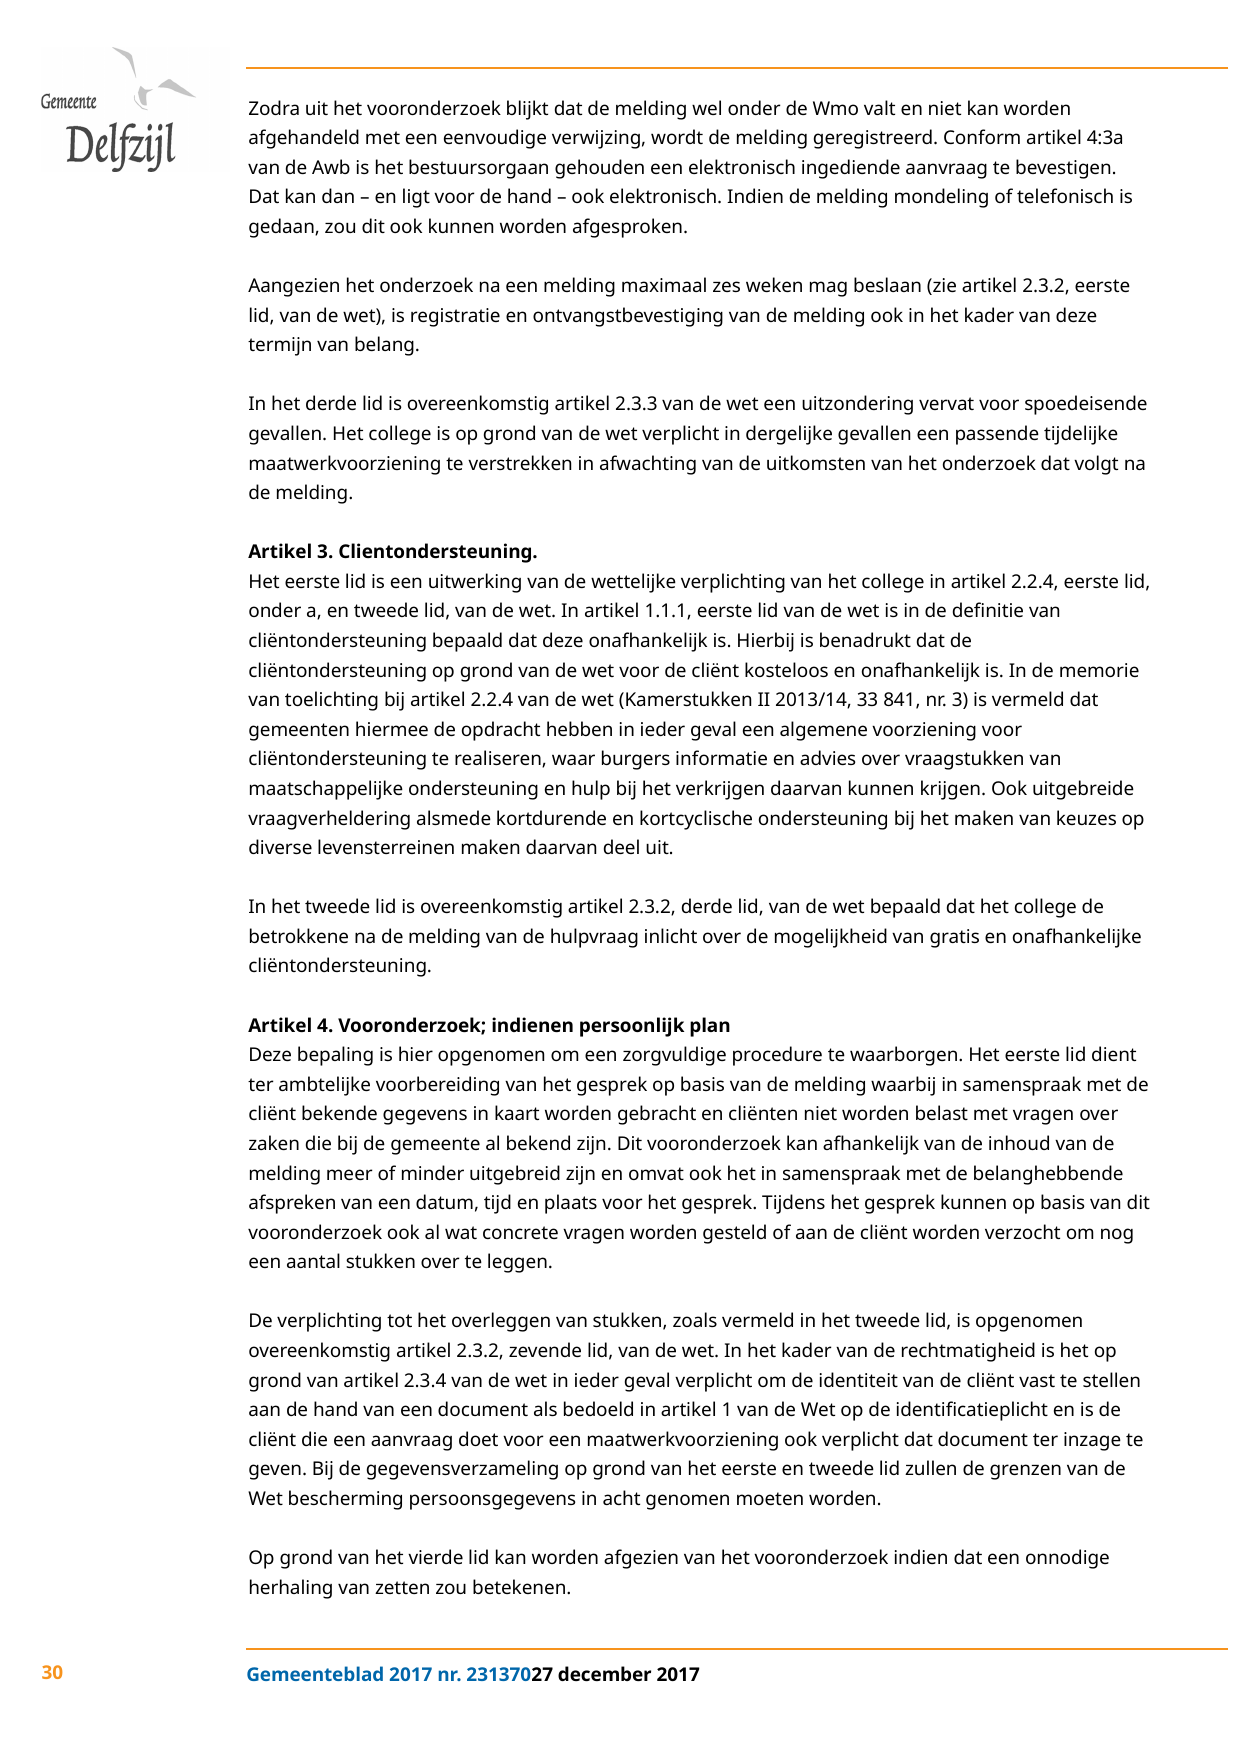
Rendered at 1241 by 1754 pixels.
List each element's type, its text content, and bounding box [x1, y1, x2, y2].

text Zodra uit het vooronderzoek blijkt dat de melding wel onder de Wmo valt en niet kan worden afgehandeld met een eenvoudige verwijzing, wordt de melding geregistreerd. Conform artikel 4:3a van de Awb is het bestuursorgaan gehouden een elektronisch ingediende aanvraag te bevestigen. Dat kan dan – en ligt voor de hand – ook elektronisch. Indien de melding mondeling of telefonisch is gedaan, zou dit ook kunnen worden afgesproken. [248, 95, 1152, 239]
text Aangezien het onderzoek na een melding maximaal zes weken mag beslaan (zie artikel 2.3.2, eerste lid, van de wet), is registratie en ontvangstbevestiging van de melding ook in het kader van deze termijn van belang. [248, 272, 1152, 357]
text Op grond van het vierde lid kan worden afgezien van het vooronderzoek indien dat een onnodige herhaling van zetten zou betekenen. [248, 1544, 1152, 1600]
picture [41, 47, 231, 172]
text In het tweede lid is overeenkomstig artikel 2.3.2, derde lid, van de wet bepaald dat het college de betrokkene na de melding van de hulpvraag inlicht over de mogelijkheid van gratis en onafhankelijke cliëntondersteuning. [248, 893, 1152, 978]
text Artikel 4. Vooronderzoek; indienen persoonlijk plan [248, 1012, 1152, 1038]
text Het eerste lid is een uitwerking van de wettelijke verplichting van het college in artikel 2.2.4, eerste lid, onder a, en tweede lid, van de wet. In artikel 1.1.1, eerste lid van de wet is in de definitie van cliëntondersteuning bepaald dat deze onafhankelijk is. Hierbij is benadrukt dat de cliëntondersteuning op grond van de wet voor de cliënt kosteloos en onafhankelijk is. In de memorie van toelichting bij artikel 2.2.4 van de wet (Kamerstukken II 2013/14, 33 841, nr. 3) is vermeld dat gemeenten hiermee de opdracht hebben in ieder geval een algemene voorziening voor cliëntondersteuning te realiseren, waar burgers informatie en advies over vraagstukken van maatschappelijke ondersteuning en hulp bij het verkrijgen daarvan kunnen krijgen. Ook uitgebreide vraagverheldering alsmede kortdurende en kortcyclische ondersteuning bij het maken van keuzes op diverse levensterreinen maken daarvan deel uit. [248, 568, 1152, 860]
text In het derde lid is overeenkomstig artikel 2.3.3 van de wet een uitzondering vervat voor spoedeisende gevallen. Het college is op grond van de wet verplicht in dergelijke gevallen een passende tijdelijke maatwerkvoorziening te verstrekken in afwachting van de uitkomsten van het onderzoek dat volgt na de melding. [248, 391, 1152, 505]
text De verplichting tot het overleggen van stukken, zoals vermeld in het tweede lid, is opgenomen overeenkomstig artikel 2.3.2, zevende lid, van de wet. In het kader van de rechtmatigheid is het op grond van artikel 2.3.4 van de wet in ieder geval verplicht om de identiteit van de cliënt vast te stellen aan de hand van een document als bedoeld in artikel 1 van de Wet op de identificatieplicht en is de cliënt die een aanvraag doet voor een maatwerkvoorziening ook verplicht dat document ter inzage te geven. Bij de gegevensverzameling op grond van het eerste en tweede lid zullen de grenzen van de Wet bescherming persoonsgegevens in acht genomen moeten worden. [248, 1308, 1152, 1511]
text Artikel 3. Clientondersteuning. [248, 538, 1152, 564]
text Deze bepaling is hier opgenomen om een zorgvuldige procedure te waarborgen. Het eerste lid dient ter ambtelijke voorbereiding van het gesprek op basis van de melding waarbij in samenspraak met de cliënt bekende gegevens in kaart worden gebracht en cliënten niet worden belast met vragen over zaken die bij de gemeente al bekend zijn. Dit vooronderzoek kan afhankelijk van de inhoud van de melding meer of minder uitgebreid zijn en omvat ook het in samenspraak met de belanghebbende afspreken van een datum, tijd en plaats voor het gesprek. Tijdens het gesprek kunnen op basis van dit vooronderzoek ook al wat concrete vragen worden gesteld of aan de cliënt worden verzocht om nog een aantal stukken over te leggen. [248, 1041, 1152, 1274]
